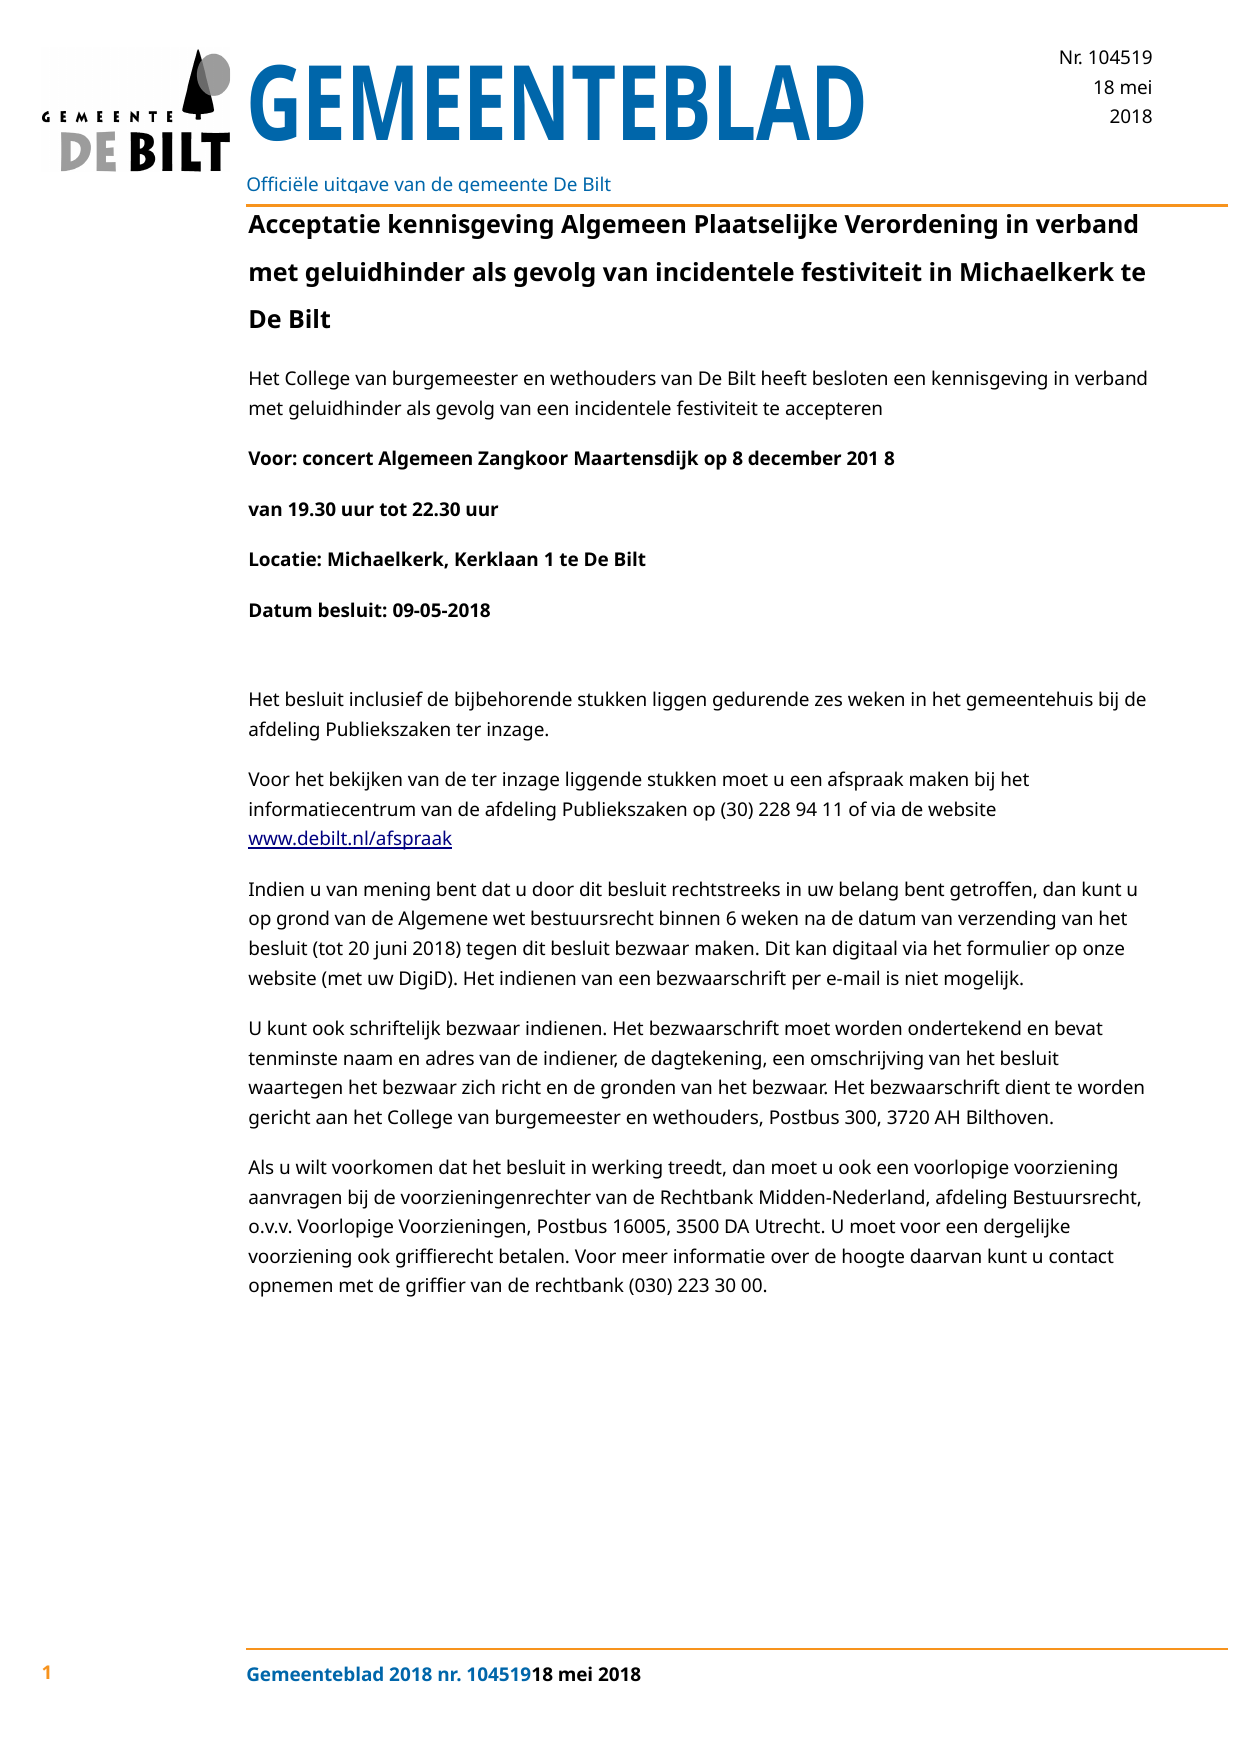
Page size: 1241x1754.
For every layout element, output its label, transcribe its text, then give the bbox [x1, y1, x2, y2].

text U kunt ook schriftelijk bezwaar indienen. Het bezwaarschrift moet worden ondertekend en bevat tenminste naam en adres van de indiener, de dagtekening, een omschrijving van het besluit waartegen het bezwaar zich richt en de gronden van het bezwaar. Het bezwaarschrift dient te worden gericht aan het College van burgemeester en wethouders, Postbus 300, 3720 AH Bilthoven. [248, 1015, 1152, 1130]
text Indien u van mening bent dat u door dit besluit rechtstreeks in uw belang bent getroffen, dan kunt u op grond van de Algemene wet bestuursrecht binnen 6 weken na de datum van verzending van het besluit (tot 20 juni 2018) tegen dit besluit bezwaar maken. Dit kan digitaal via het formulier op onze website (met uw DigiD). Het indienen van een bezwaarschrift per e-mail is niet mogelijk. [248, 876, 1152, 991]
text Het besluit inclusief de bijbehorende stukken liggen gedurende zes weken in het gemeentehuis bij de afdeling Publiekszaken ter inzage. [248, 686, 1152, 742]
text Acceptatie kennisgeving Algemeen Plaatselijke Verordening in verband met geluidhinder als gevolg van incidentele festiviteit in Michaelkerk te De Bilt [248, 207, 1152, 336]
text Het College van burgemeester en wethouders van De Bilt heeft besloten een kennisgeving in verband met geluidhinder als gevolg van een incidentele festiviteit te accepteren [248, 366, 1152, 421]
text Locatie: Michaelkerk, Kerklaan 1 te De Bilt [248, 546, 1152, 572]
text van 19.30 uur tot 22.30 uur [248, 496, 1152, 522]
text Voor het bekijken van de ter inzage liggende stukken moet u een afspraak maken bij het informatiecentrum van de afdeling Publiekszaken op (30) 228 94 11 of via de website www.debilt.nl/afspraak [248, 766, 1152, 851]
text Als u wilt voorkomen dat het besluit in werking treedt, dan moet u ook een voorlopige voorziening aanvragen bij de voorzieningenrechter van de Rechtbank Midden-Nederland, afdeling Bestuursrecht, o.v.v. Voorlopige Voorzieningen, Postbus 16005, 3500 DA Utrecht. U moet voor een dergelijke voorziening ook griffierecht betalen. Voor meer informatie over de hoogte daarvan kunt u contact opnemen met de griffier van de rechtbank (030) 223 30 00. [248, 1154, 1152, 1298]
picture [41, 47, 231, 172]
text Datum besluit: 09-05-2018 [248, 597, 1152, 622]
text Voor: concert Algemeen Zangkoor Maartensdijk op 8 december 201 8 [248, 446, 1152, 471]
